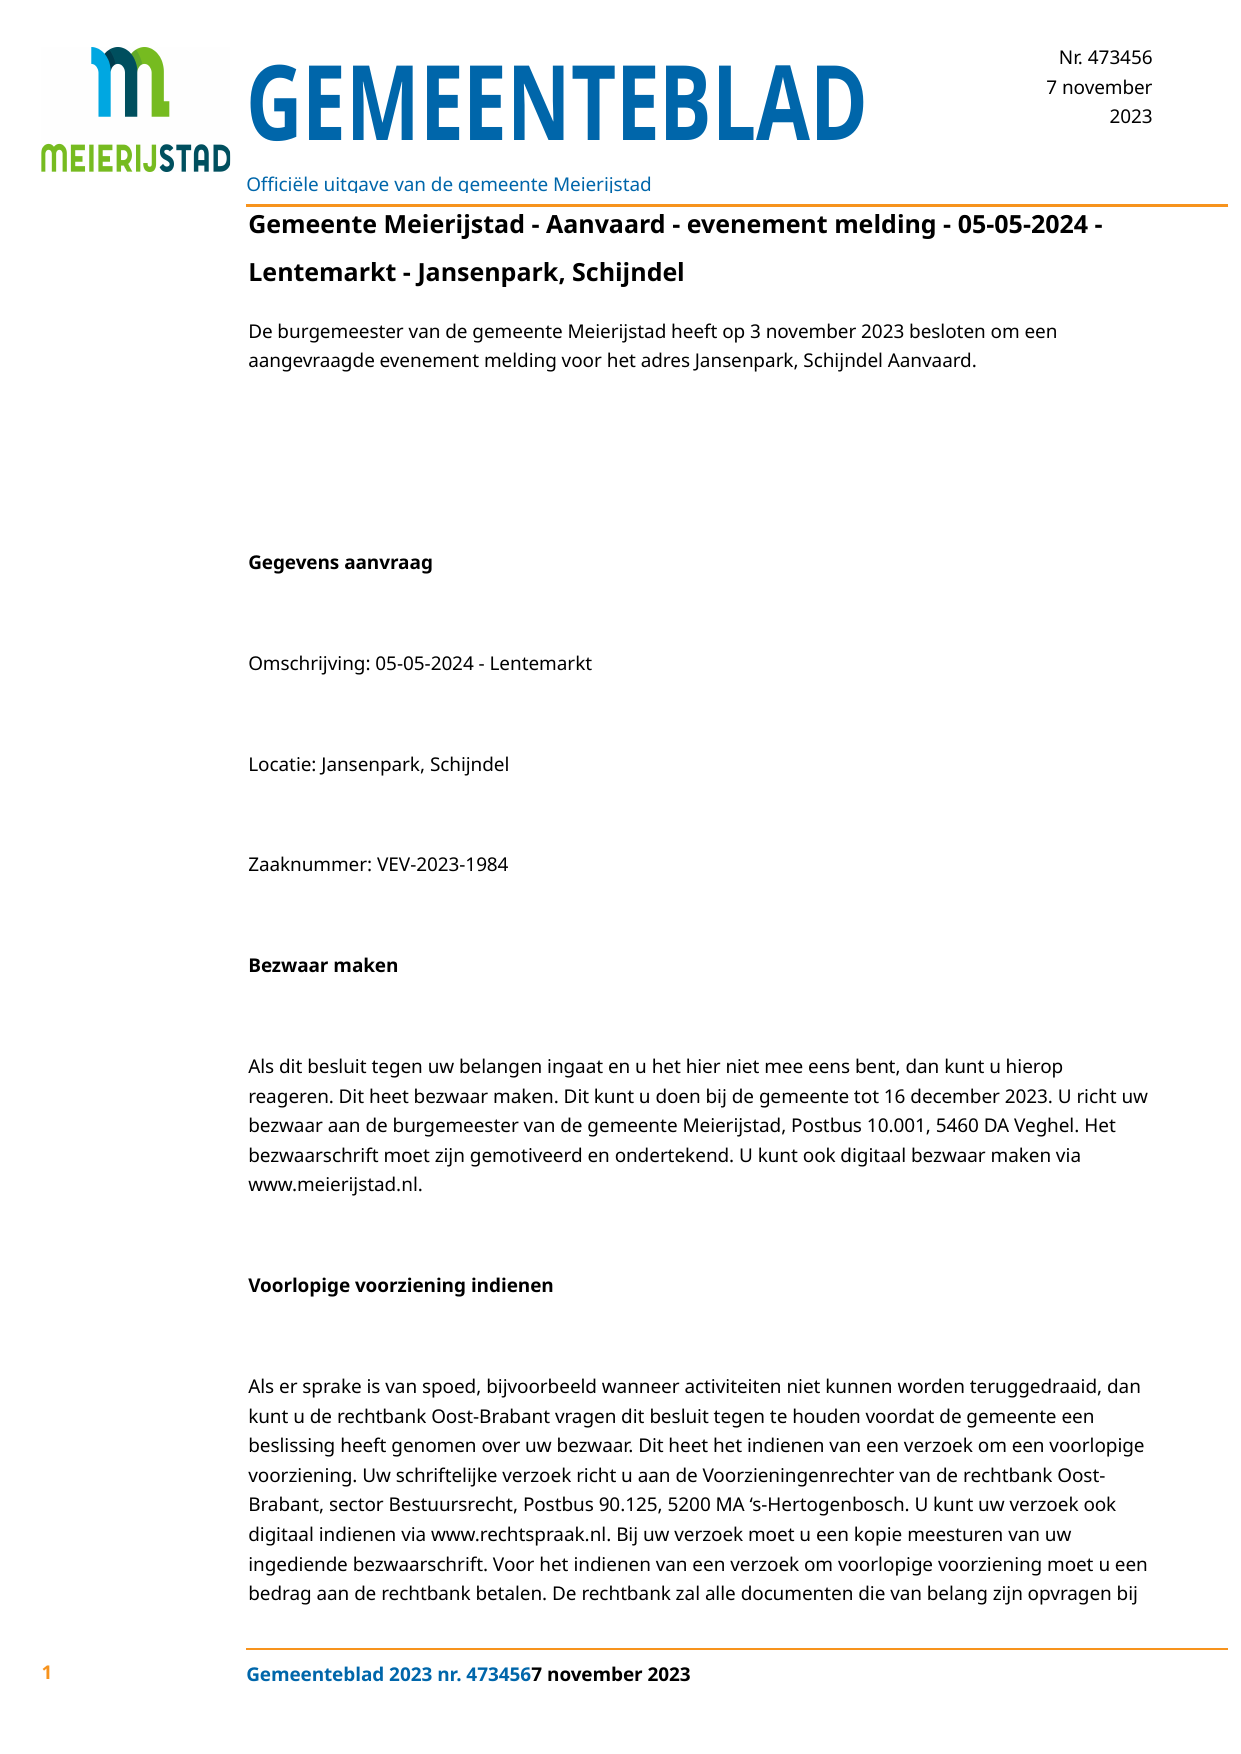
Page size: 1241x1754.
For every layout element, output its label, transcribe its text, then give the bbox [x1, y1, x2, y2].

text Zaaknummer: VEV-2023-1984 [248, 852, 1152, 877]
text Locatie: Jansenpark, Schijndel [248, 751, 1152, 777]
text Als dit besluit tegen uw belangen ingaat en u het hier niet mee eens bent, dan kunt u hierop reageren. Dit heet bezwaar maken. Dit kunt u doen bij de gemeente tot 16 december 2023. U richt uw bezwaar aan de burgemeester van de gemeente Meierijstad, Postbus 10.001, 5460 DA Veghel. Het bezwaarschrift moet zijn gemotiveerd en ondertekend. U kunt ook digitaal bezwaar maken via www.meierijstad.nl. [248, 1053, 1152, 1197]
picture [41, 47, 231, 172]
text Gemeente Meierijstad - Aanvaard - evenement melding - 05-05-2024 - Lentemarkt - Jansenpark, Schijndel [248, 207, 1152, 288]
text Gegevens aanvraag [248, 549, 1152, 575]
text Bezwaar maken [248, 952, 1152, 978]
text Omschrijving: 05-05-2024 - Lentemarkt [248, 650, 1152, 676]
text De burgemeester van de gemeente Meierijstad heeft op 3 november 2023 besloten om een aangevraagde evenement melding voor het adres Jansenpark, Schijndel Aanvaard. [248, 318, 1152, 373]
text Voorlopige voorziening indienen [248, 1272, 1152, 1298]
text Als er sprake is van spoed, bijvoorbeeld wanneer activiteiten niet kunnen worden teruggedraaid, dan kunt u de rechtbank Oost-Brabant vragen dit besluit tegen te houden voordat de gemeente een beslissing heeft genomen over uw bezwaar. Dit heet het indienen van een verzoek om een voorlopige voorziening. Uw schriftelijke verzoek richt u aan de Voorzieningenrechter van de rechtbank Oost-Brabant, sector Bestuursrecht, Postbus 90.125, 5200 MA ‘s-Hertogenbosch. U kunt uw verzoek ook digitaal indienen via www.rechtspraak.nl. Bij uw verzoek moet u een kopie meesturen van uw ingediende bezwaarschrift. Voor het indienen van een verzoek om voorlopige voorziening moet u een bedrag aan de rechtbank betalen. De rechtbank zal alle documenten die van belang zijn opvragen bij [248, 1373, 1152, 1606]
